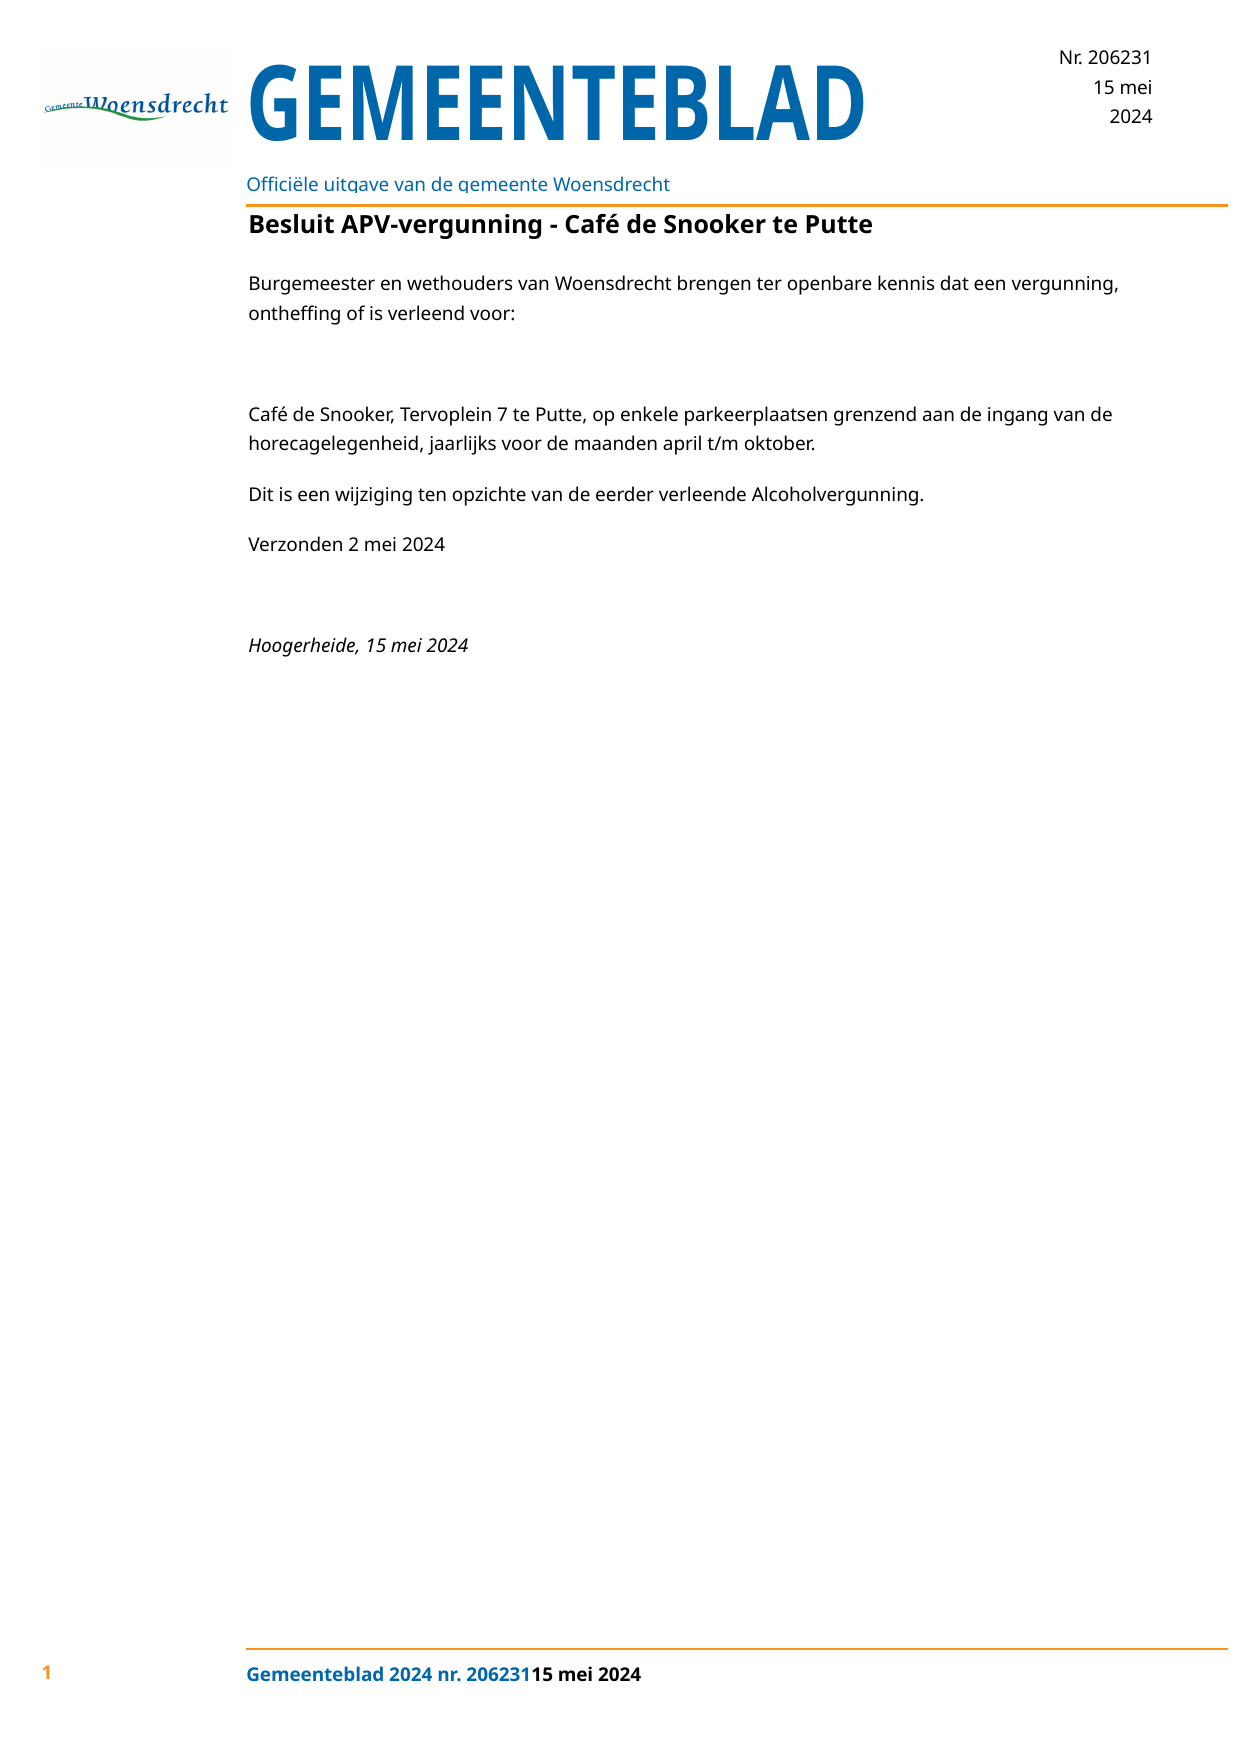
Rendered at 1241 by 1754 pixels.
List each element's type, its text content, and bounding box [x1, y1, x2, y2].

picture [41, 47, 231, 172]
text Burgemeester en wethouders van Woensdrecht brengen ter openbare kennis dat een vergunning, ontheffing of is verleend voor: [248, 270, 1152, 326]
text Café de Snooker, Tervoplein 7 te Putte, op enkele parkeerplaatsen grenzend aan de ingang van de horecagelegenheid, jaarlijks voor de maanden april t/m oktober. [248, 401, 1152, 456]
text Besluit APV-vergunning - Café de Snooker te Putte [248, 207, 1152, 241]
text Verzonden 2 mei 2024 [248, 531, 1152, 557]
text Hoogerheide, 15 mei 2024 [248, 632, 1152, 658]
text Dit is een wijziging ten opzichte van de eerder verleende Alcoholvergunning. [248, 481, 1152, 506]
